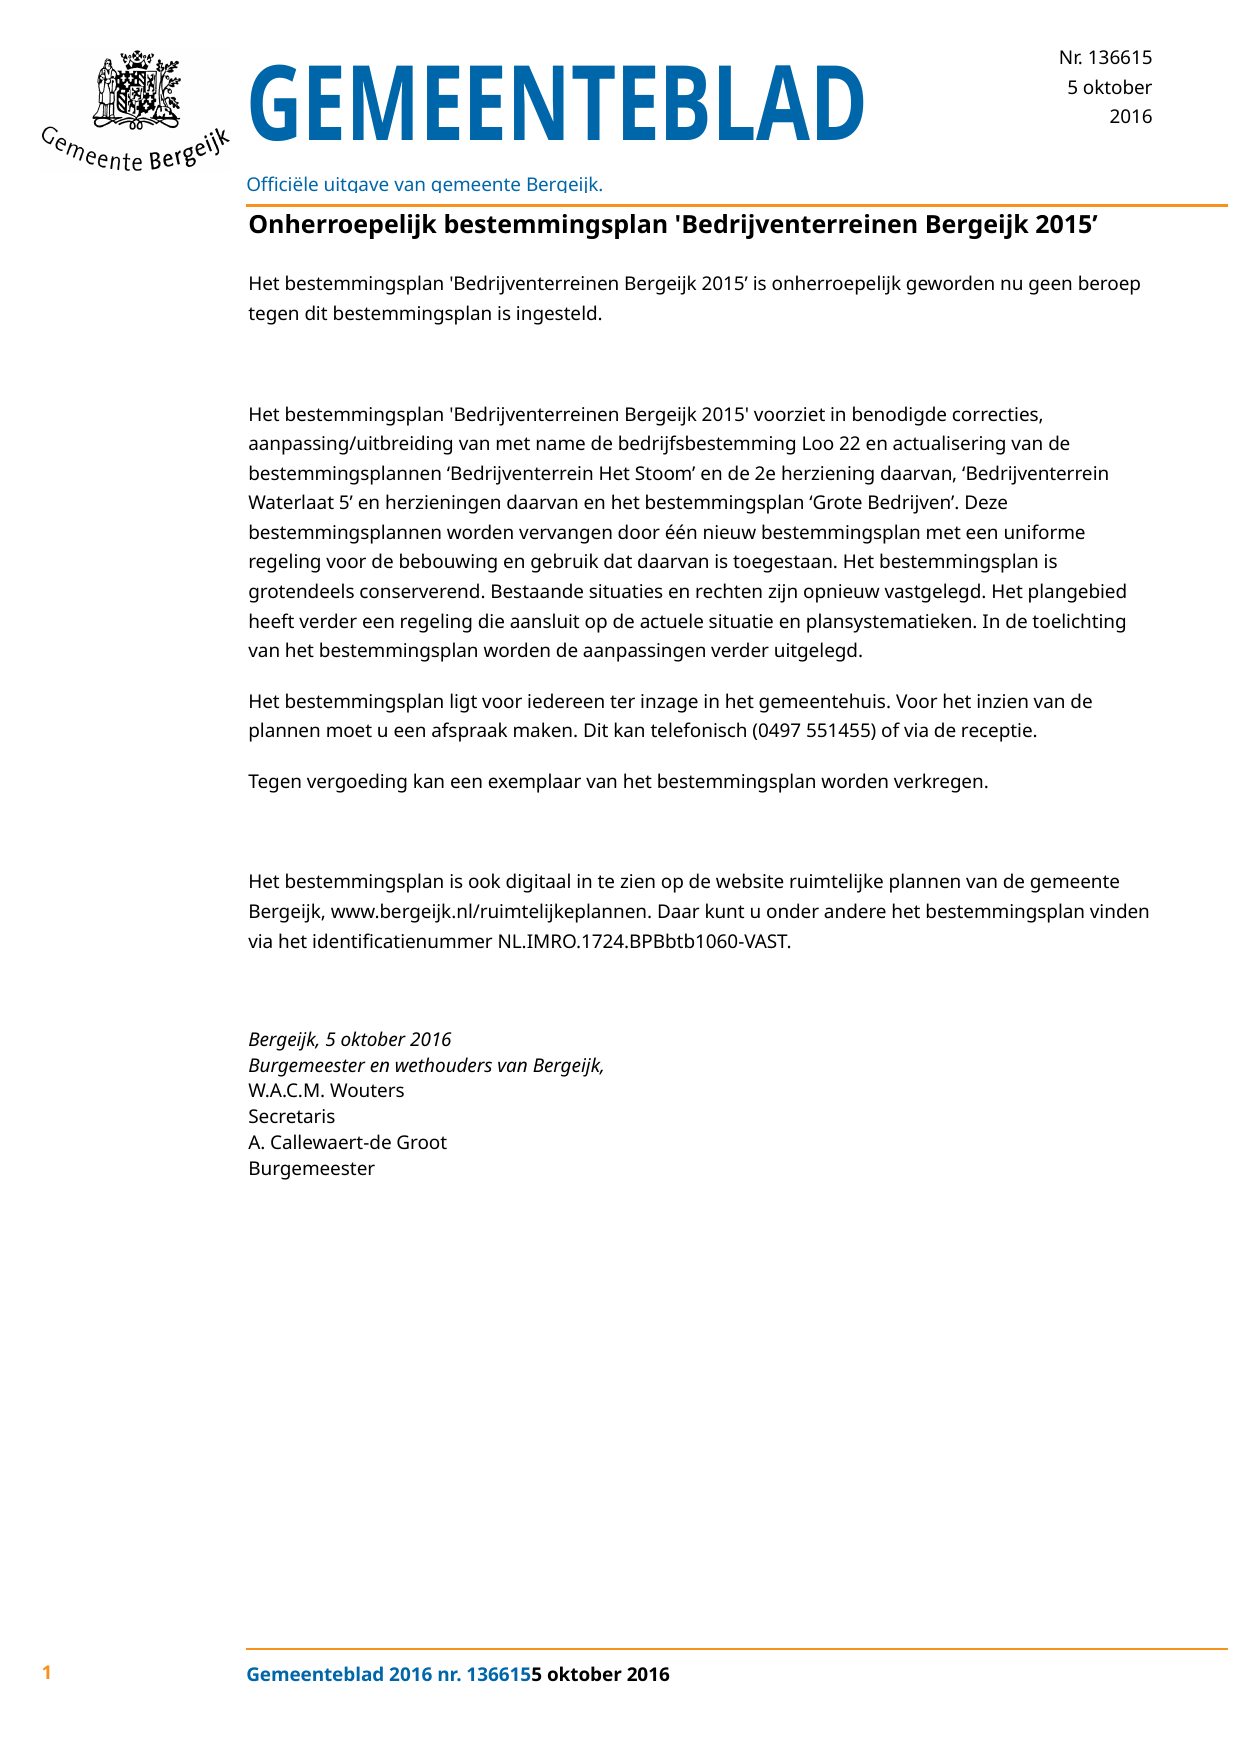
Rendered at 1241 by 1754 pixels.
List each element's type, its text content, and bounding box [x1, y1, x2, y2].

text Het bestemmingsplan 'Bedrijventerreinen Bergeijk 2015’ is onherroepelijk geworden nu geen beroep tegen dit bestemmingsplan is ingesteld. [248, 270, 1152, 326]
text Het bestemmingsplan 'Bedrijventerreinen Bergeijk 2015' voorziet in benodigde correcties, aanpassing/uitbreiding van met name de bedrijfsbestemming Loo 22 en actualisering van de bestemmingsplannen ‘Bedrijventerrein Het Stoom’ en de 2e herziening daarvan, ‘Bedrijventerrein Waterlaat 5’ en herzieningen daarvan en het bestemmingsplan ‘Grote Bedrijven’. Deze bestemmingsplannen worden vervangen door één nieuw bestemmingsplan met een uniforme regeling voor de bebouwing en gebruik dat daarvan is toegestaan. Het bestemmingsplan is grotendeels conserverend. Bestaande situaties en rechten zijn opnieuw vastgelegd. Het plangebied heeft verder een regeling die aansluit op de actuele situatie en plansystematieken. In de toelichting van het bestemmingsplan worden de aanpassingen verder uitgelegd. [248, 401, 1152, 663]
text Het bestemmingsplan ligt voor iedereen ter inzage in het gemeentehuis. Voor het inzien van de plannen moet u een afspraak maken. Dit kan telefonisch (0497 551455) of via de receptie. [248, 688, 1152, 743]
text W.A.C.M. Wouters [248, 1077, 1152, 1103]
text Het bestemmingsplan is ook digitaal in te zien op de website ruimtelijke plannen van de gemeente Bergeijk, www.bergeijk.nl/ruimtelijkeplannen. Daar kunt u onder andere het bestemmingsplan vinden via het identificatienummer NL.IMRO.1724.BPBbtb1060-VAST. [248, 869, 1152, 953]
text Burgemeester en wethouders van Bergeijk, [248, 1052, 1152, 1077]
text Onherroepelijk bestemmingsplan 'Bedrijventerreinen Bergeijk 2015’ [248, 207, 1152, 241]
text Tegen vergoeding kan een exemplaar van het bestemmingsplan worden verkregen. [248, 768, 1152, 793]
text Burgemeester [248, 1155, 1152, 1180]
picture [41, 47, 231, 172]
text Bergeijk, 5 oktober 2016 [248, 1026, 1152, 1052]
text Secretaris [248, 1103, 1152, 1129]
text A. Callewaert-de Groot [248, 1129, 1152, 1155]
